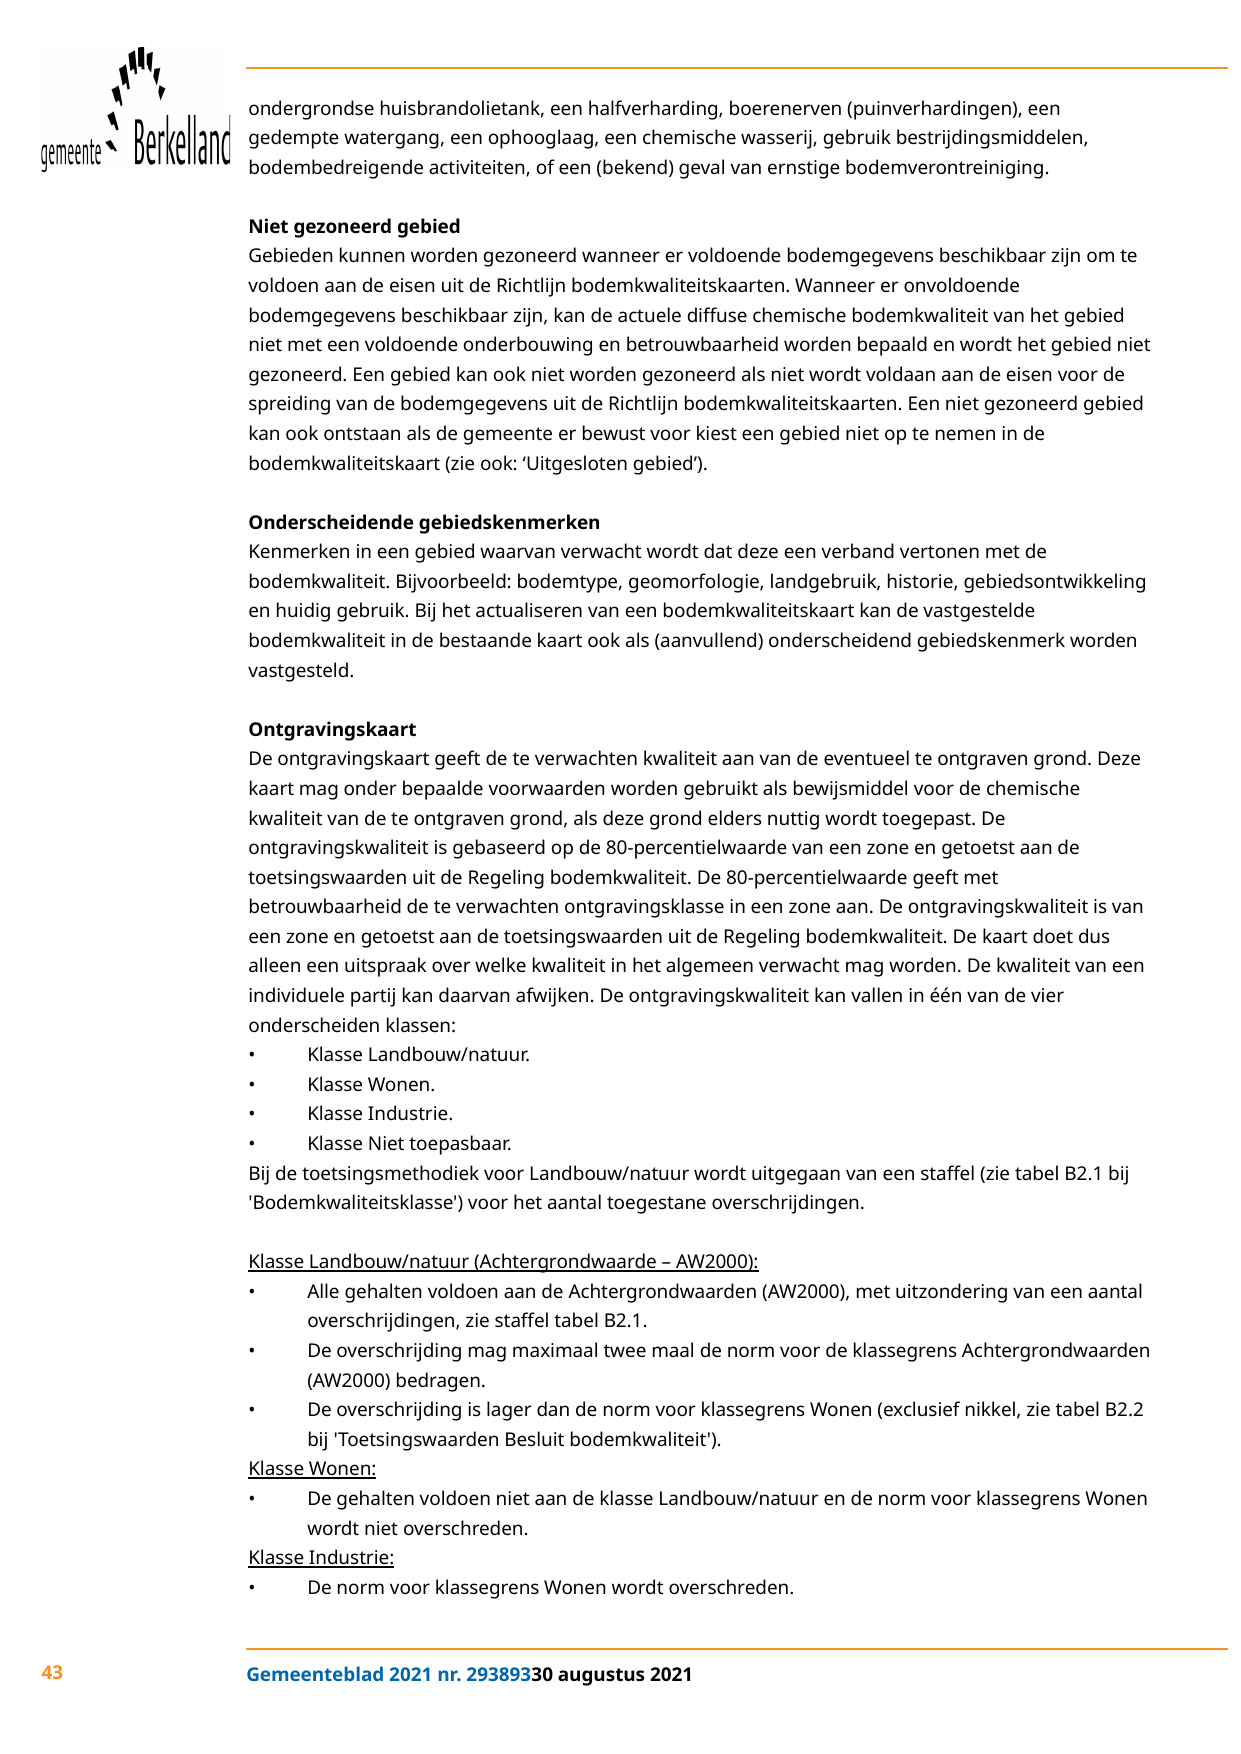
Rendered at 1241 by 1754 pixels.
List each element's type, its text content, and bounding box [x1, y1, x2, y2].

text Niet gezoneerd gebied [248, 213, 1152, 239]
text Bij de toetsingsmethodiek voor Landbouw/natuur wordt uitgegaan van een staffel (zie tabel B2.1 bij 'Bodemkwaliteitsklasse') voor het aantal toegestane overschrijdingen. [248, 1160, 1152, 1215]
text De ontgravingskaart geeft de te verwachten kwaliteit aan van de eventueel te ontgraven grond. Deze kaart mag onder bepaalde voorwaarden worden gebruikt als bewijsmiddel voor de chemische kwaliteit van de te ontgraven grond, als deze grond elders nuttig wordt toegepast. De ontgravingskwaliteit is gebaseerd op de 80-percentielwaarde van een zone en getoetst aan de toetsingswaarden uit de Regeling bodemkwaliteit. De 80-percentielwaarde geeft met betrouwbaarheid de te verwachten ontgravingsklasse in een zone aan. De ontgravingskwaliteit is van een zone en getoetst aan de toetsingswaarden uit de Regeling bodemkwaliteit. De kaart doet dus alleen een uitspraak over welke kwaliteit in het algemeen verwacht mag worden. De kwaliteit van een individuele partij kan daarvan afwijken. De ontgravingskwaliteit kan vallen in één van de vier onderscheiden klassen: [248, 746, 1152, 1038]
text Gebieden kunnen worden gezoneerd wanneer er voldoende bodemgegevens beschikbaar zijn om te voldoen aan de eisen uit de Richtlijn bodemkwaliteitskaarten. Wanneer er onvoldoende bodemgegevens beschikbaar zijn, kan de actuele diffuse chemische bodemkwaliteit van het gebied niet met een voldoende onderbouwing en betrouwbaarheid worden bepaald en wordt het gebied niet gezoneerd. Een gebied kan ook niet worden gezoneerd als niet wordt voldaan aan de eisen voor de spreiding van de bodemgegevens uit de Richtlijn bodemkwaliteitskaarten. Een niet gezoneerd gebied kan ook ontstaan als de gemeente er bewust voor kiest een gebied niet op te nemen in de bodemkwaliteitskaart (zie ook: ‘Uitgesloten gebied’). [248, 243, 1152, 476]
list Alle gehalten voldoen aan de Achtergrondwaarden (AW2000), met uitzondering van een aantal overschrijdingen, zie staffel tabel B2.1. [248, 1278, 1152, 1333]
list Klasse Industrie. [248, 1101, 1152, 1126]
text Kenmerken in een gebied waarvan verwacht wordt dat deze een verband vertonen met de bodemkwaliteit. Bijvoorbeeld: bodemtype, geomorfologie, landgebruik, historie, gebiedsontwikkeling en huidig gebruik. Bij het actualiseren van een bodemkwaliteitskaart kan de vastgestelde bodemkwaliteit in de bestaande kaart ook als (aanvullend) onderscheidend gebiedskenmerk worden vastgesteld. [248, 538, 1152, 683]
text Klasse Landbouw/natuur (Achtergrondwaarde – AW2000): [248, 1248, 1152, 1274]
list Klasse Niet toepasbaar. [248, 1130, 1152, 1156]
list De overschrijding is lager dan de norm voor klassegrens Wonen (exclusief nikkel, zie tabel B2.2 bij 'Toetsingswaarden Besluit bodemkwaliteit'). [248, 1396, 1152, 1452]
picture [41, 47, 231, 172]
text Klasse Industrie: [248, 1544, 1152, 1570]
list De norm voor klassegrens Wonen wordt overschreden. [248, 1574, 1152, 1600]
list Klasse Wonen. [248, 1071, 1152, 1097]
text Onderscheidende gebiedskenmerken [248, 509, 1152, 535]
list De gehalten voldoen niet aan de klasse Landbouw/natuur en de norm voor klassegrens Wonen wordt niet overschreden. [248, 1485, 1152, 1541]
list Klasse Landbouw/natuur. [248, 1041, 1152, 1067]
text ondergrondse huisbrandolietank, een halfverharding, boerenerven (puinverhardingen), een gedempte watergang, een ophooglaag, een chemische wasserij, gebruik bestrijdingsmiddelen, bodembedreigende activiteiten, of een (bekend) geval van ernstige bodemverontreiniging. [248, 95, 1152, 180]
list De overschrijding mag maximaal twee maal de norm voor de klassegrens Achtergrondwaarden (AW2000) bedragen. [248, 1337, 1152, 1393]
text Klasse Wonen: [248, 1456, 1152, 1481]
text Ontgravingskaart [248, 716, 1152, 742]
